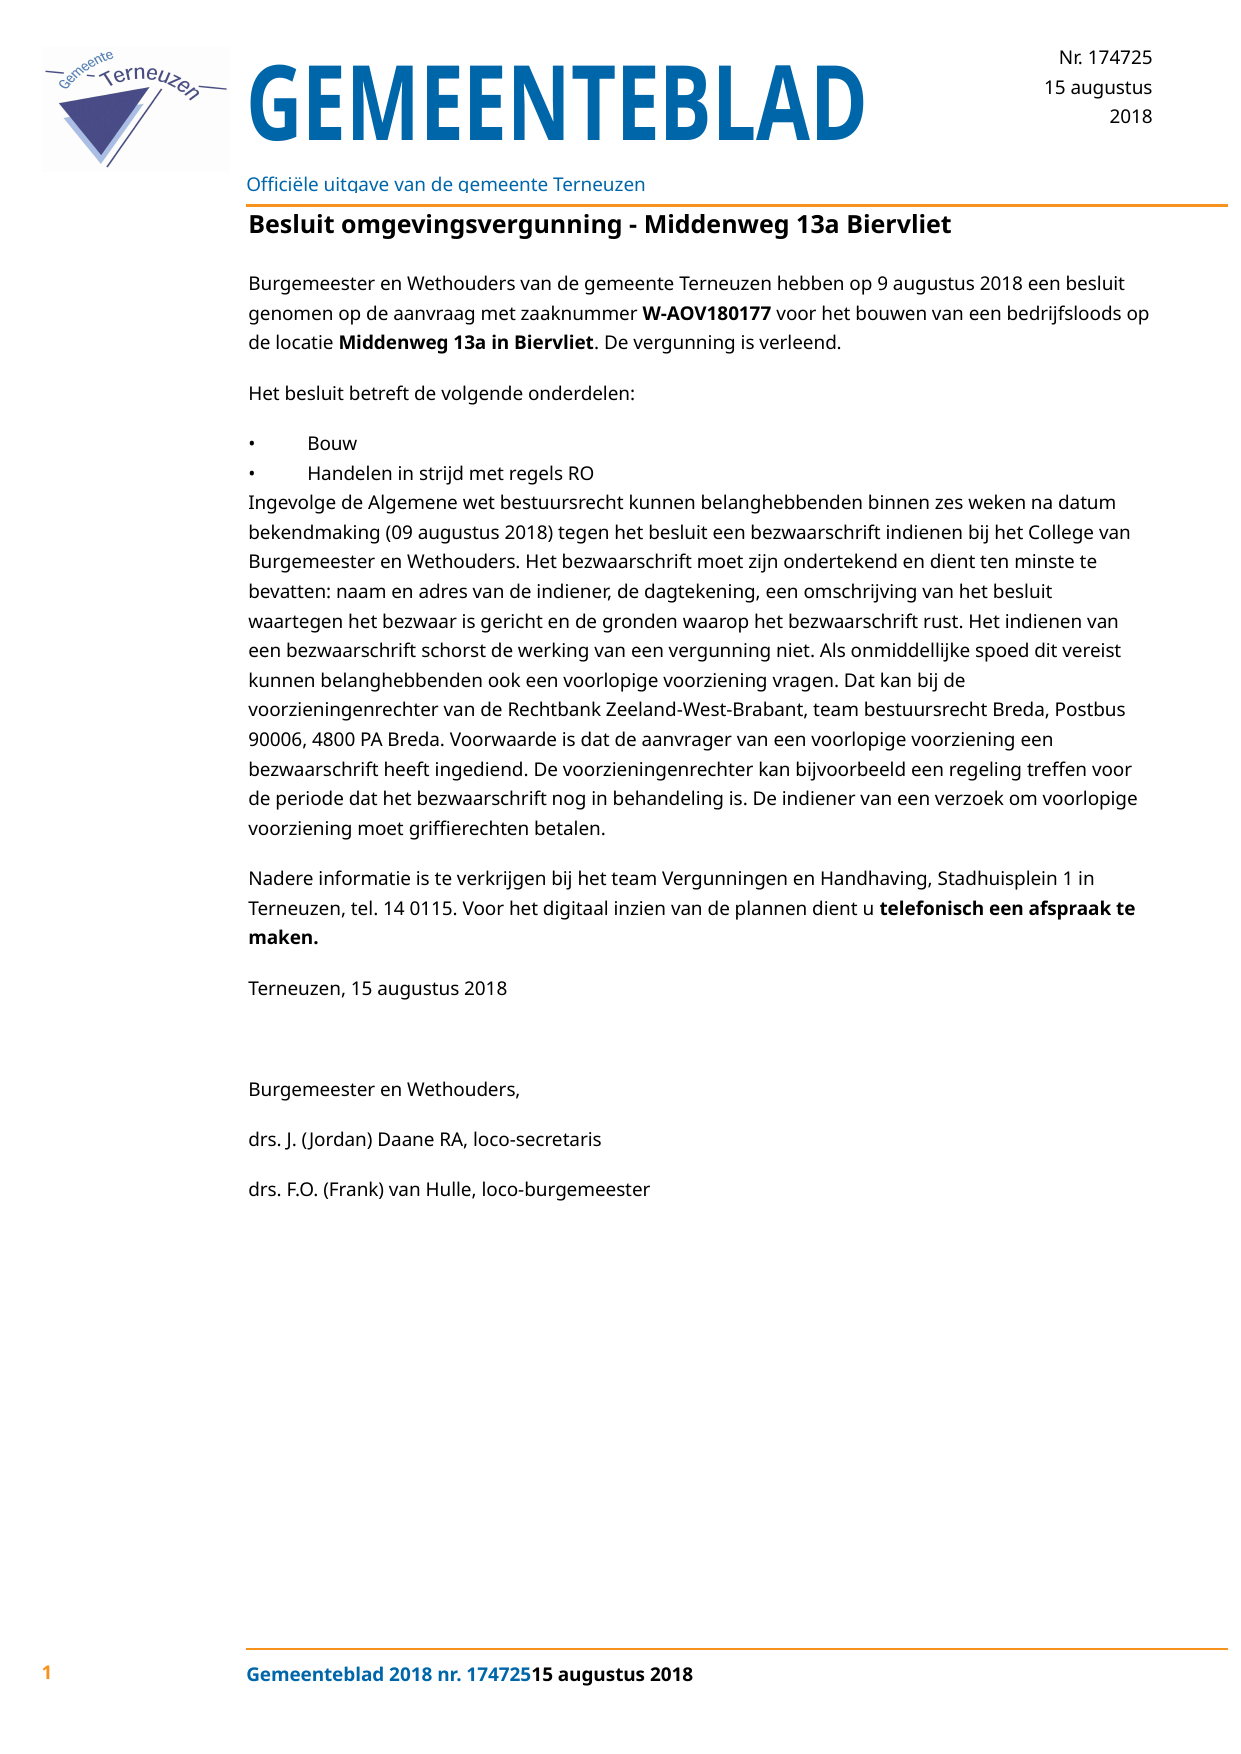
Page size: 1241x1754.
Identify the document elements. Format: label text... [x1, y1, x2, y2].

picture [41, 47, 231, 172]
text drs. F.O. (Frank) van Hulle, loco-burgemeester [248, 1177, 1152, 1202]
text Ingevolge de Algemene wet bestuursrecht kunnen belanghebbenden binnen zes weken na datum bekendmaking (09 augustus 2018) tegen het besluit een bezwaarschrift indienen bij het College van Burgemeester en Wethouders. Het bezwaarschrift moet zijn ondertekend en dient ten minste te bevatten: naam en adres van de indiener, de dagtekening, een omschrijving van het besluit waartegen het bezwaar is gericht en de gronden waarop het bezwaarschrift rust. Het indienen van een bezwaarschrift schorst de werking van een vergunning niet. Als onmiddellijke spoed dit vereist kunnen belanghebbenden ook een voorlopige voorziening vragen. Dat kan bij de voorzieningenrechter van de Rechtbank Zeeland-West-Brabant, team bestuursrecht Breda, Postbus 90006, 4800 PA Breda. Voorwaarde is dat de aanvrager van een voorlopige voorziening een bezwaarschrift heeft ingediend. De voorzieningenrechter kan bijvoorbeeld een regeling treffen voor de periode dat het bezwaarschrift nog in behandeling is. De indiener van een verzoek om voorlopige voorziening moet griffierechten betalen. [248, 489, 1152, 841]
text Besluit omgevingsvergunning - Middenweg 13a Biervliet [248, 207, 1152, 241]
list Bouw [248, 430, 1152, 456]
text Burgemeester en Wethouders, [248, 1076, 1152, 1101]
text Het besluit betreft de volgende onderdelen: [248, 380, 1152, 406]
text drs. J. (Jordan) Daane RA, loco-secretaris [248, 1126, 1152, 1152]
text Burgemeester en Wethouders van de gemeente Terneuzen hebben op 9 augustus 2018 een besluit genomen op de aanvraag met zaaknummer W-AOV180177 voor het bouwen van een bedrijfsloods op de locatie Middenweg 13a in Biervliet. De vergunning is verleend. [248, 270, 1152, 355]
text Nadere informatie is te verkrijgen bij het team Vergunningen en Handhaving, Stadhuisplein 1 in Terneuzen, tel. 14 0115. Voor het digitaal inzien van de plannen dient u telefonisch een afspraak te maken. [248, 865, 1152, 950]
text Terneuzen, 15 augustus 2018 [248, 975, 1152, 1001]
list Handelen in strijd met regels RO [248, 460, 1152, 486]
